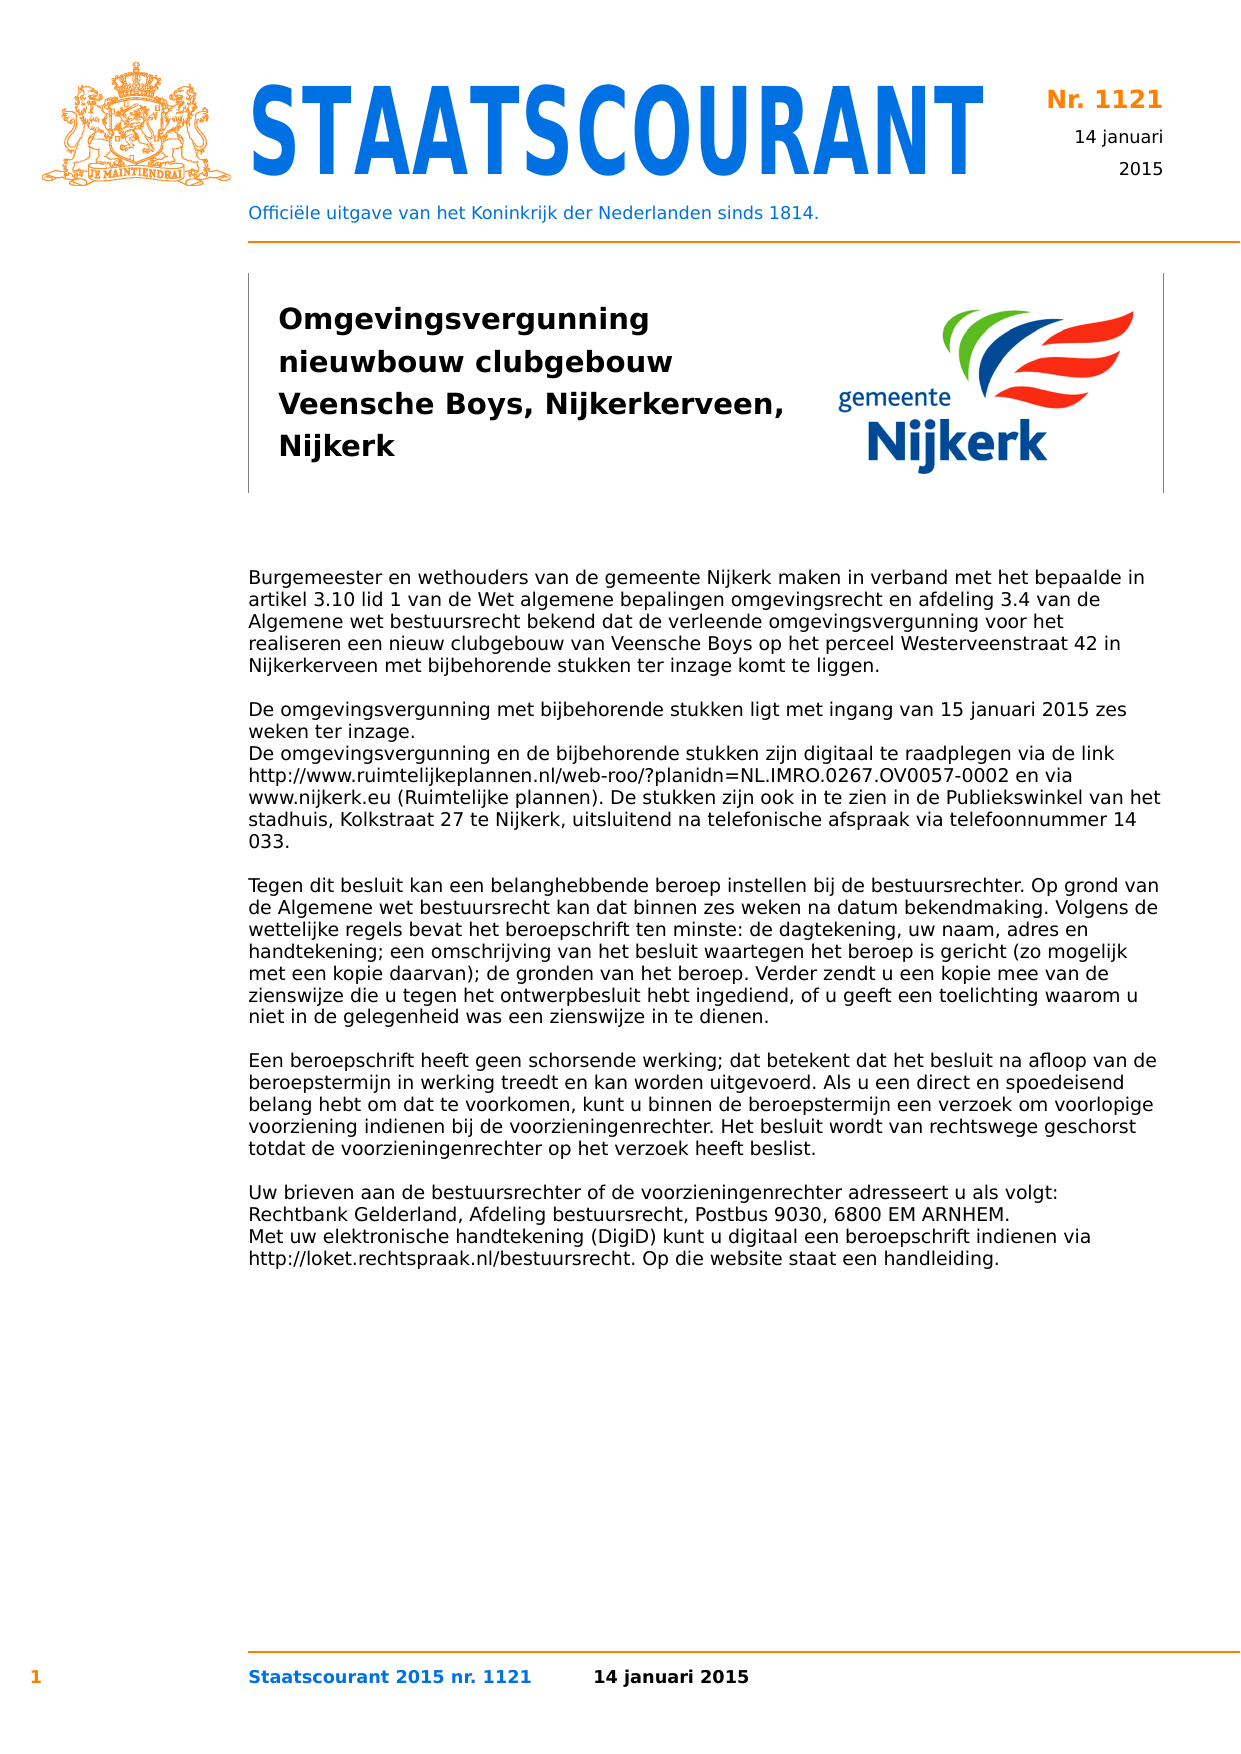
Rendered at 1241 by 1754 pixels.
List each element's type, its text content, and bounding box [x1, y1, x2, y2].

picture [838, 302, 1134, 474]
text Met uw elektronische handtekening (DigiD) kunt u digitaal een beroepschrift indienen via http://loket.rechtspraak.nl/bestuursrecht. Op die website staat een handleiding. [248, 1226, 1163, 1270]
text De omgevingsvergunning en de bijbehorende stukken zijn digitaal te raadplegen via de link http://www.ruimtelijkeplannen.nl/web-roo/?planidn=NL.IMRO.0267.OV0057-0002 en via www.nijkerk.eu (Ruimtelijke plannen). De stukken zijn ook in te zien in de Publiekswinkel van het stadhuis, Kolkstraat 27 te Nijkerk, uitsluitend na telefonische afspraak via telefoonnummer 14 033. [248, 743, 1163, 853]
table_header [25, 62, 248, 241]
table_header STAATSCOURANT [248, 62, 998, 203]
table_header Nr. 1121 [998, 62, 1240, 121]
table_cell 2015 [998, 153, 1240, 203]
table_cell 14 januari [998, 121, 1240, 153]
picture [41, 62, 231, 186]
subtitle Omgevingsvergunning nieuwbouw clubgebouw Veensche Boys, Nijkerkerveen, Nijkerk [249, 273, 1163, 493]
text Rechtbank Gelderland, Afdeling bestuursrecht, Postbus 9030, 6800 EM ARNHEM. [248, 1204, 1163, 1226]
text Uw brieven aan de bestuursrechter of de voorzieningenrechter adresseert u als volgt: [248, 1182, 1163, 1204]
text Tegen dit besluit kan een belanghebbende beroep instellen bij de bestuursrechter. Op grond van de Algemene wet bestuursrecht kan dat binnen zes weken na datum bekendmaking. Volgens de wettelijke regels bevat het beroepschrift ten minste: de dagtekening, uw naam, adres en handtekening; een omschrijving van het besluit waartegen het beroep is gericht (zo mogelijk met een kopie daarvan); de gronden van het beroep. Verder zendt u een kopie mee van de zienswijze die u tegen het ontwerpbesluit hebt ingediend, of u geeft een toelichting waarom u niet in de gelegenheid was een zienswijze in te dienen. [248, 874, 1163, 1028]
table_cell Officiële uitgave van het Koninkrijk der Nederlanden sinds 1814. [248, 203, 1240, 241]
text De omgevingsvergunning met bijbehorende stukken ligt met ingang van 15 januari 2015 zes weken ter inzage. [248, 699, 1163, 743]
text Een beroepschrift heeft geen schorsende werking; dat betekent dat het besluit na afloop van de beroepstermijn in werking treedt en kan worden uitgevoerd. Als u een direct en spoedeisend belang hebt om dat te voorkomen, kunt u binnen de beroepstermijn een verzoek om voorlopige voorziening indienen bij de voorzieningenrechter. Het besluit wordt van rechtswege geschorst totdat de voorzieningenrechter op het verzoek heeft beslist. [248, 1050, 1163, 1160]
text Burgemeester en wethouders van de gemeente Nijkerk maken in verband met het bepaalde in artikel 3.10 lid 1 van de Wet algemene bepalingen omgevingsrecht en afdeling 3.4 van de Algemene wet bestuursrecht bekend dat de verleende omgevingsvergunning voor het realiseren een nieuw clubgebouw van Veensche Boys op het perceel Westerveenstraat 42 in Nijkerkerveen met bijbehorende stukken ter inzage komt te liggen. [248, 567, 1163, 677]
